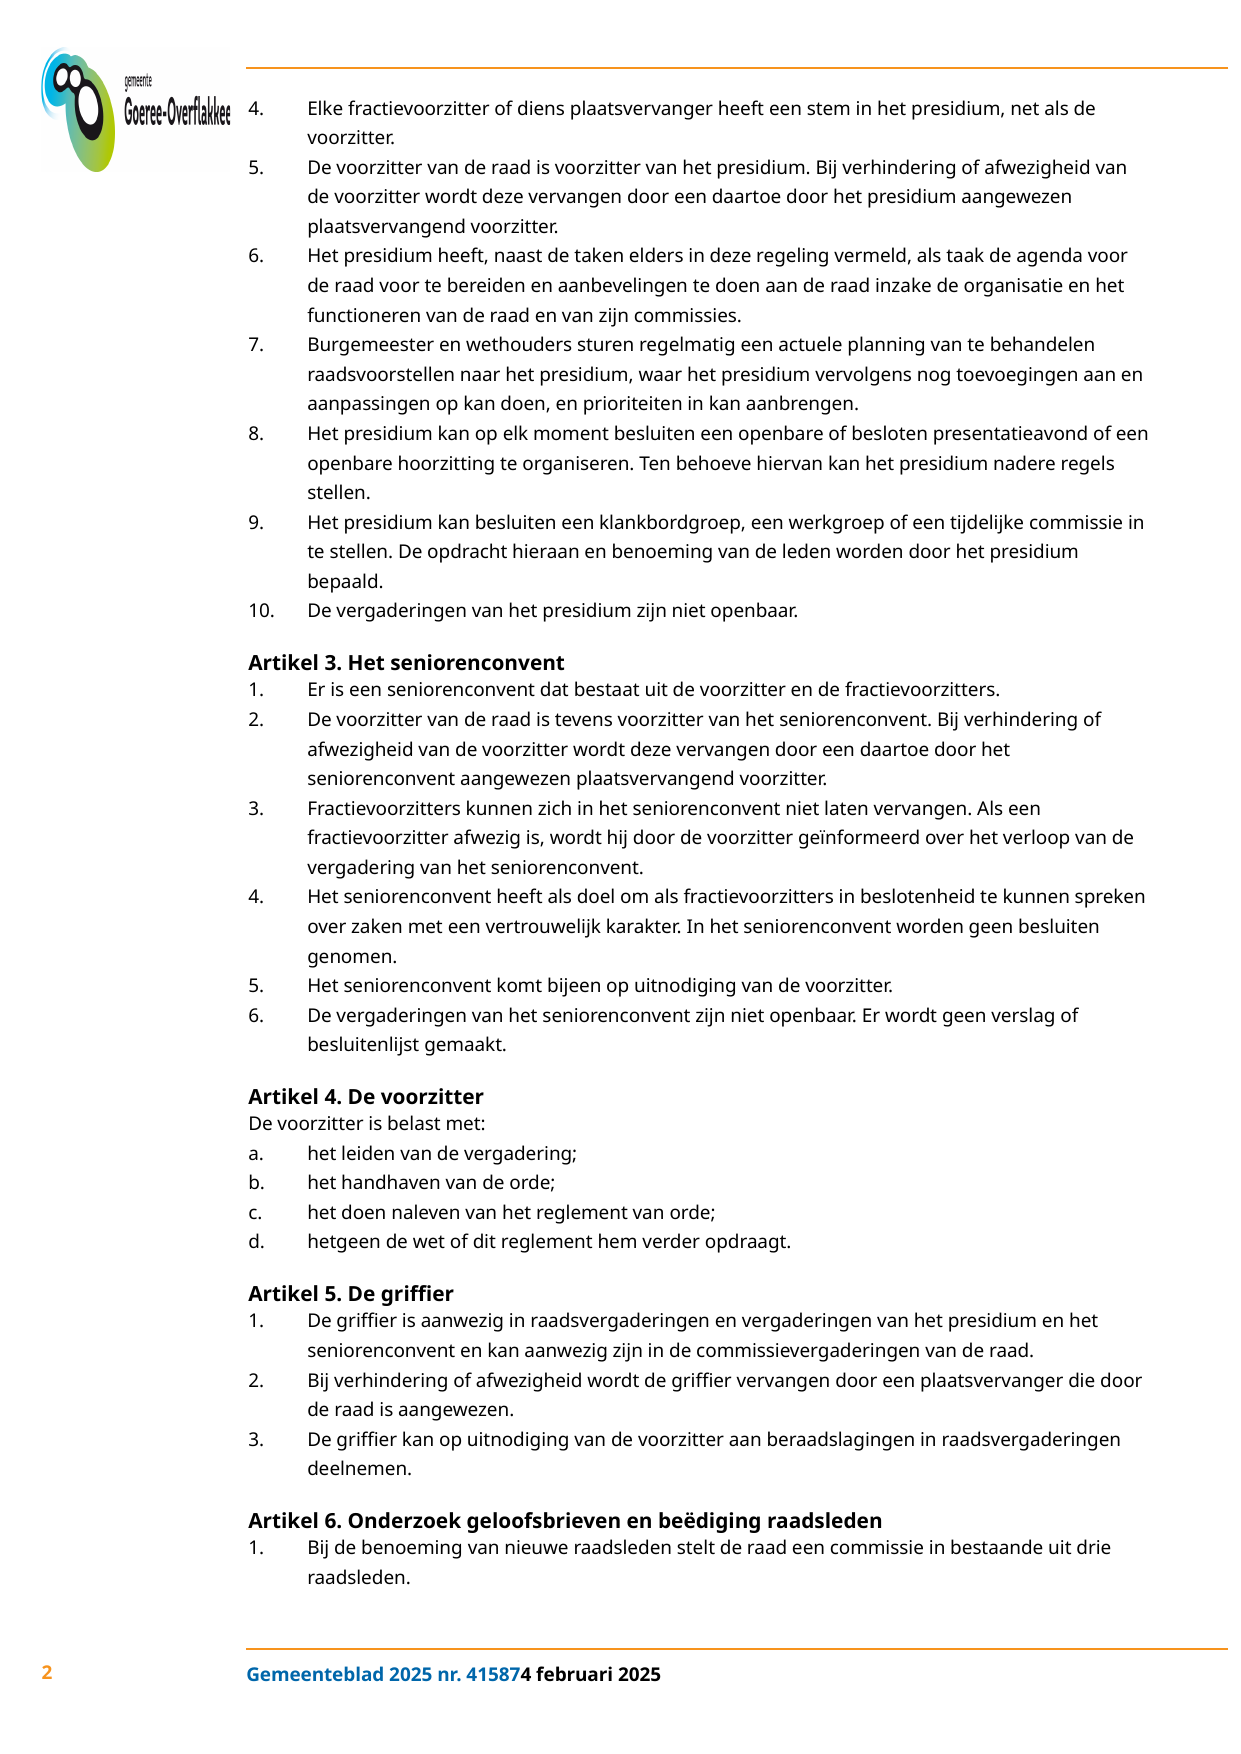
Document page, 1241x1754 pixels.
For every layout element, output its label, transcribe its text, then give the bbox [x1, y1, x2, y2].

list De griffier kan op uitnodiging van de voorzitter aan beraadslagingen in raadsvergaderingen deelnemen. [248, 1426, 1152, 1481]
list De griffier is aanwezig in raadsvergaderingen en vergaderingen van het presidium en het seniorenconvent en kan aanwezig zijn in de commissievergaderingen van de raad. [248, 1308, 1152, 1363]
text Artikel 6. Onderzoek geloofsbrieven en beëdiging raadsleden [248, 1506, 1152, 1534]
list Het seniorenconvent heeft als doel om als fractievoorzitters in beslotenheid te kunnen spreken over zaken met een vertrouwelijk karakter. In het seniorenconvent worden geen besluiten genomen. [248, 884, 1152, 968]
list Fractievoorzitters kunnen zich in het seniorenconvent niet laten vervangen. Als een fractievoorzitter afwezig is, wordt hij door de voorzitter geïnformeerd over het verloop van de vergadering van het seniorenconvent. [248, 795, 1152, 880]
list Er is een seniorenconvent dat bestaat uit de voorzitter en de fractievoorzitters. [248, 677, 1152, 702]
list het leiden van de vergadering; [248, 1140, 1152, 1166]
list Het presidium kan besluiten een klankbordgroep, een werkgroep of een tijdelijke commissie in te stellen. De opdracht hieraan en benoeming van de leden worden door het presidium bepaald. [248, 509, 1152, 594]
text Artikel 5. De griffier [248, 1279, 1152, 1308]
list Het presidium heeft, naast de taken elders in deze regeling vermeld, als taak de agenda voor de raad voor te bereiden en aanbevelingen te doen aan de raad inzake de organisatie en het functioneren van de raad en van zijn commissies. [248, 243, 1152, 328]
list het handhaven van de orde; [248, 1169, 1152, 1195]
text De voorzitter is belast met: [248, 1110, 1152, 1136]
list De voorzitter van de raad is voorzitter van het presidium. Bij verhindering of afwezigheid van de voorzitter wordt deze vervangen door een daartoe door het presidium aangewezen plaatsvervangend voorzitter. [248, 154, 1152, 239]
text Artikel 3. Het seniorenconvent [248, 648, 1152, 677]
list De vergaderingen van het seniorenconvent zijn niet openbaar. Er wordt geen verslag of besluitenlijst gemaakt. [248, 1002, 1152, 1057]
list Bij de benoeming van nieuwe raadsleden stelt de raad een commissie in bestaande uit drie raadsleden. [248, 1534, 1152, 1590]
list De voorzitter van de raad is tevens voorzitter van het seniorenconvent. Bij verhindering of afwezigheid van de voorzitter wordt deze vervangen door een daartoe door het seniorenconvent aangewezen plaatsvervangend voorzitter. [248, 706, 1152, 791]
list Het seniorenconvent komt bijeen op uitnodiging van de voorzitter. [248, 972, 1152, 998]
list hetgeen de wet of dit reglement hem verder opdraagt. [248, 1229, 1152, 1254]
text Artikel 4. De voorzitter [248, 1082, 1152, 1110]
list Het presidium kan op elk moment besluiten een openbare of besloten presentatieavond of een openbare hoorzitting te organiseren. Ten behoeve hiervan kan het presidium nadere regels stellen. [248, 420, 1152, 505]
list Bij verhindering of afwezigheid wordt de griffier vervangen door een plaatsvervanger die door de raad is aangewezen. [248, 1367, 1152, 1422]
picture [41, 47, 231, 172]
list Elke fractievoorzitter of diens plaatsvervanger heeft een stem in het presidium, net als de voorzitter. [248, 95, 1152, 150]
list De vergaderingen van het presidium zijn niet openbaar. [248, 598, 1152, 623]
list het doen naleven van het reglement van orde; [248, 1199, 1152, 1225]
list Burgemeester en wethouders sturen regelmatig een actuele planning van te behandelen raadsvoorstellen naar het presidium, waar het presidium vervolgens nog toevoegingen aan en aanpassingen op kan doen, en prioriteiten in kan aanbrengen. [248, 331, 1152, 416]
